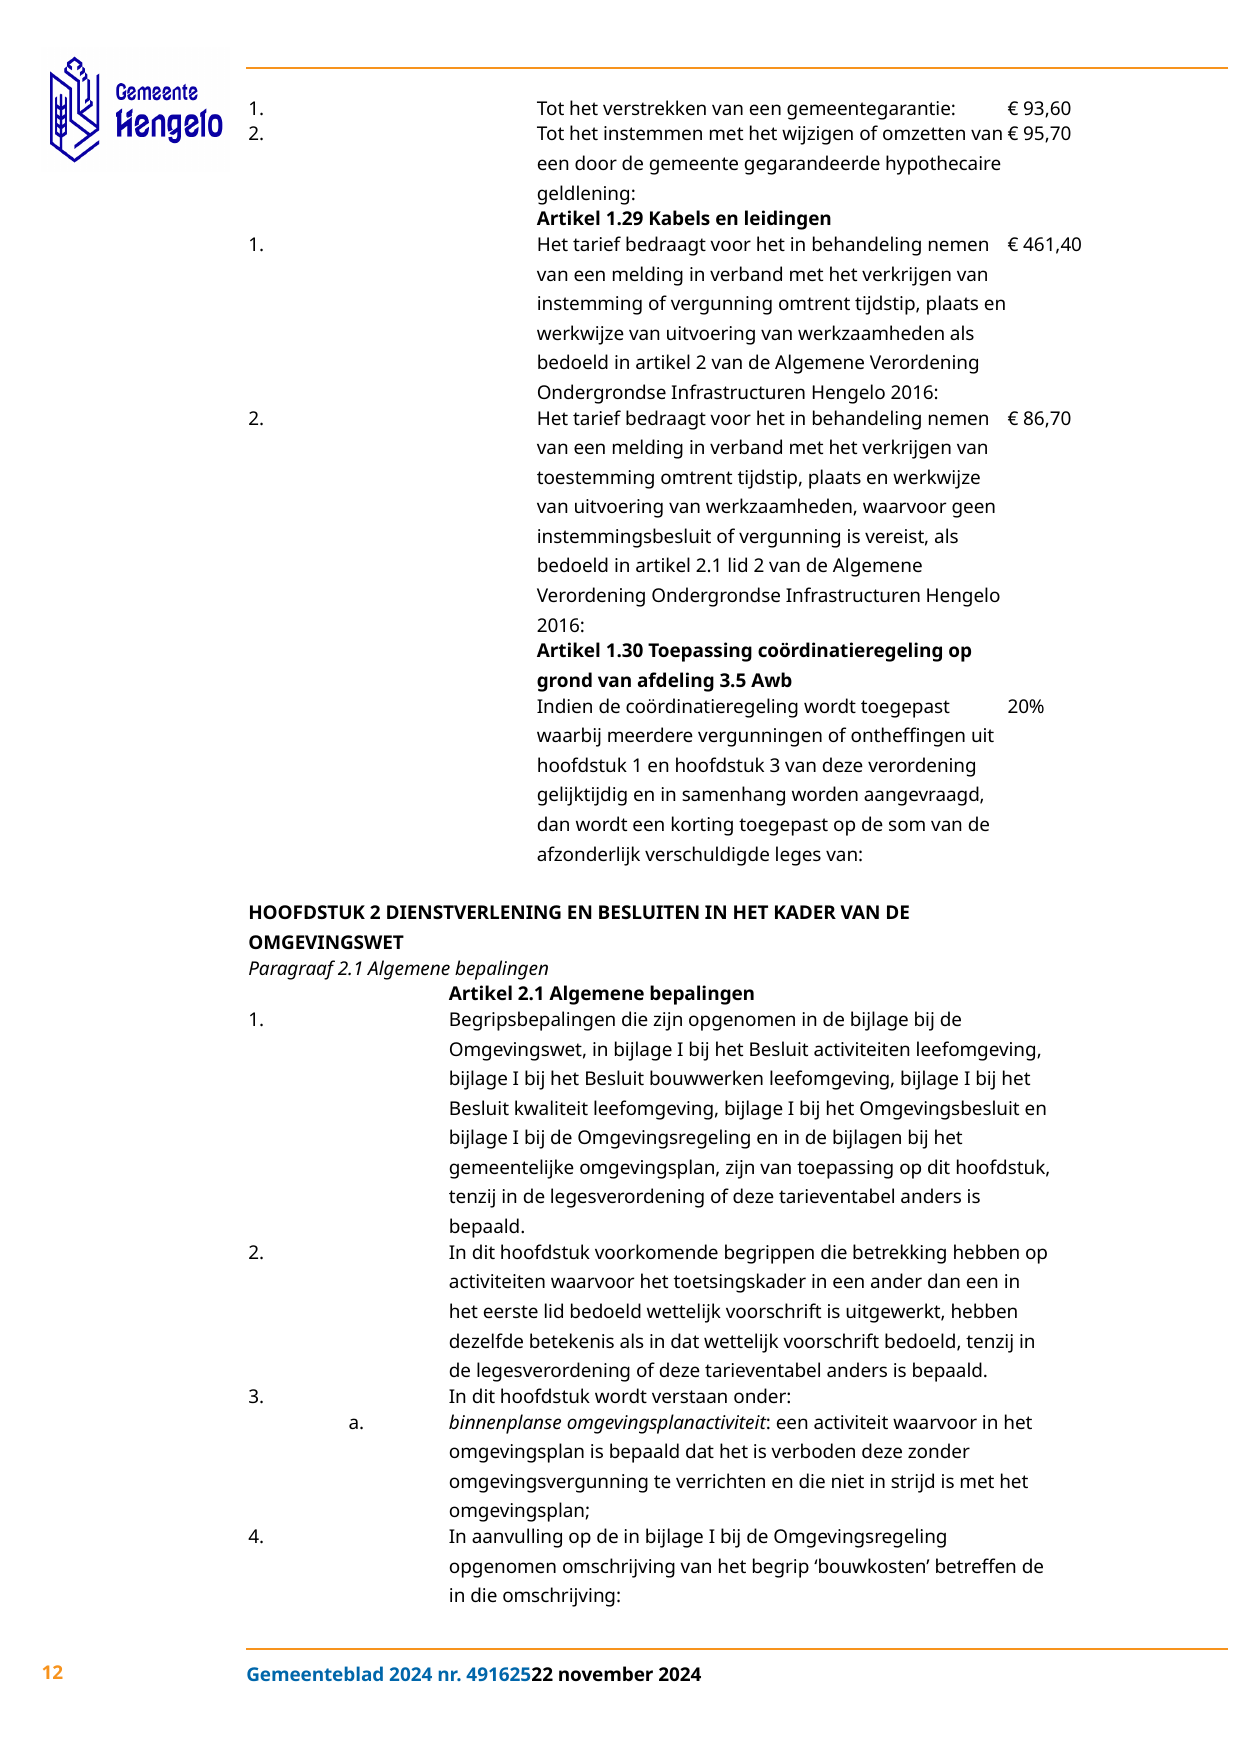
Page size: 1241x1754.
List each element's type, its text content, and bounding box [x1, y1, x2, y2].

table_cell Begripsbepalingen die zijn opgenomen in de bijlage bij de Omgevingswet, in bijlage I bij het Besluit activiteiten leefomgeving, bijlage I bij het Besluit bouwwerken leefomgeving, bijlage I bij het Besluit kwaliteit leefomgeving, bijlage I bij het Omgevingsbesluit en bijlage I bij de Omgevingsregeling en in de bijlagen bij het gemeentelijke omgevingsplan, zijn van toepassing op dit hoofdstuk, tenzij in de legesverordening of deze tarieventabel anders is bepaald. [449, 1006, 1051, 1239]
table_cell Paragraaf 2.1 Algemene bepalingen [248, 955, 1051, 981]
table_cell [392, 121, 537, 205]
table_cell € 95,70 [1007, 121, 1152, 205]
picture [41, 47, 231, 172]
table_header HOOFDSTUK 2 DIENSTVERLENING EN BESLUITEN IN HET KADER VAN DE OMGEVINGSWET [248, 900, 1051, 955]
table_cell 1. [248, 231, 392, 405]
table_cell 20% [1007, 693, 1152, 867]
table_cell [392, 638, 537, 693]
table_cell In aanvulling op de in bijlage I bij de Omgevingsregeling opgenomen omschrijving van het begrip ‘bouwkosten’ betreffen de in die omschrijving: [449, 1523, 1051, 1608]
table_cell 2. [248, 121, 392, 205]
table_cell [1051, 1006, 1152, 1239]
table_cell [248, 981, 348, 1006]
table_cell [348, 981, 449, 1006]
table_cell 1. [248, 1006, 348, 1239]
table_cell € 86,70 [1007, 405, 1152, 638]
table_cell 2. [248, 405, 392, 638]
table_cell Tot het instemmen met het wijzigen of omzetten van een door de gemeente gegarandeerde hypothecaire geldlening: [537, 121, 1007, 205]
table_cell [248, 1409, 348, 1523]
table_cell [392, 405, 537, 638]
table_cell Het tarief bedraagt voor het in behandeling nemen van een melding in verband met het verkrijgen van instemming of vergunning omtrent tijdstip, plaats en werkwijze van uitvoering van werkzaamheden als bedoeld in artikel 2 van de Algemene Verordening Ondergrondse Infrastructuren Hengelo 2016: [537, 231, 1007, 405]
table_cell [1051, 955, 1152, 981]
table_cell a. [348, 1409, 449, 1523]
table_cell Artikel 1.29 Kabels en leidingen [537, 205, 1007, 231]
table_cell [1051, 1523, 1152, 1608]
table_cell € 461,40 [1007, 231, 1152, 405]
table_cell [1007, 638, 1152, 693]
table_cell [248, 205, 392, 231]
table_cell [1051, 1409, 1152, 1523]
table_cell [1051, 1383, 1152, 1409]
table_cell binnenplanse omgevingsplanactiviteit: een activiteit waarvoor in het omgevingsplan is bepaald dat het is verboden deze zonder omgevingsvergunning te verrichten en die niet in strijd is met het omgevingsplan; [449, 1409, 1051, 1523]
table_cell Artikel 2.1 Algemene bepalingen [449, 981, 1051, 1006]
table_cell [348, 1383, 449, 1409]
table_cell [392, 231, 537, 405]
table_cell [248, 693, 392, 867]
table_cell 1. [248, 95, 392, 121]
table_cell [1007, 205, 1152, 231]
table_cell [348, 1523, 449, 1608]
table_cell [1051, 1239, 1152, 1383]
table_header [1051, 900, 1152, 955]
table_cell [348, 1006, 449, 1239]
table_cell Tot het verstrekken van een gemeentegarantie: [537, 95, 1007, 121]
table_cell € 93,60 [1007, 95, 1152, 121]
table_cell [348, 1239, 449, 1383]
table_cell [248, 638, 392, 693]
table_cell Indien de coördinatieregeling wordt toegepast waarbij meerdere vergunningen of ontheffingen uit hoofdstuk 1 en hoofdstuk 3 van deze verordening gelijktijdig en in samenhang worden aangevraagd, dan wordt een korting toegepast op de som van de afzonderlijk verschuldigde leges van: [537, 693, 1007, 867]
table_cell In dit hoofdstuk voorkomende begrippen die betrekking hebben op activiteiten waarvoor het toetsingskader in een ander dan een in het eerste lid bedoeld wettelijk voorschrift is uitgewerkt, hebben dezelfde betekenis als in dat wettelijk voorschrift bedoeld, tenzij in de legesverordening of deze tarieventabel anders is bepaald. [449, 1239, 1051, 1383]
table_cell 4. [248, 1523, 348, 1608]
table_cell [392, 205, 537, 231]
table_cell Het tarief bedraagt voor het in behandeling nemen van een melding in verband met het verkrijgen van toestemming omtrent tijdstip, plaats en werkwijze van uitvoering van werkzaamheden, waarvoor geen instemmingsbesluit of vergunning is vereist, als bedoeld in artikel 2.1 lid 2 van de Algemene Verordening Ondergrondse Infrastructuren Hengelo 2016: [537, 405, 1007, 638]
table_cell 3. [248, 1383, 348, 1409]
table_cell Artikel 1.30 Toepassing coördinatieregeling op grond van afdeling 3.5 Awb [537, 638, 1007, 693]
table_cell [392, 95, 537, 121]
table_cell 2. [248, 1239, 348, 1383]
table_cell [1051, 981, 1152, 1006]
table_cell [392, 693, 537, 867]
table_cell In dit hoofdstuk wordt verstaan onder: [449, 1383, 1051, 1409]
